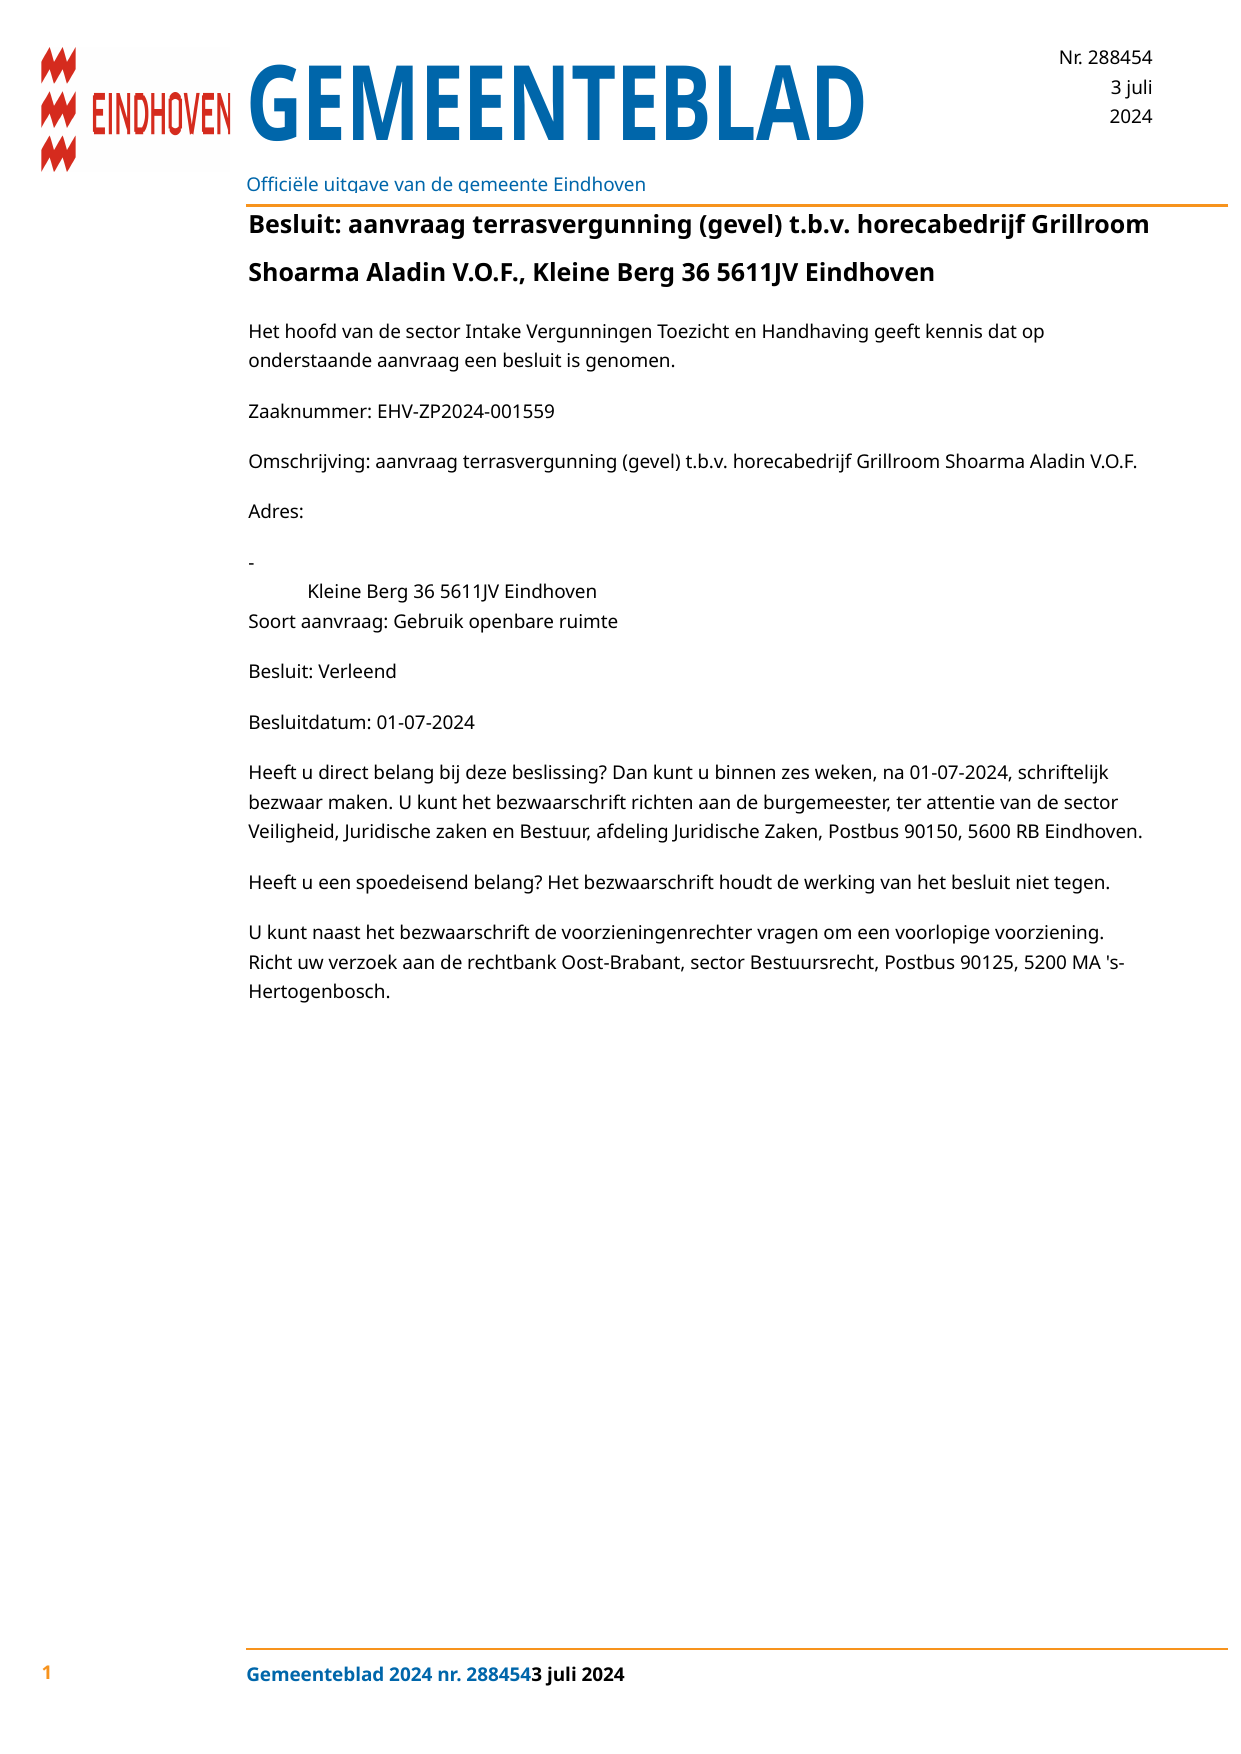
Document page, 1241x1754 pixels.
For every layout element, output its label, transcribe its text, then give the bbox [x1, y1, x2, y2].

text Heeft u direct belang bij deze beslissing? Dan kunt u binnen zes weken, na 01-07-2024, schriftelijk bezwaar maken. U kunt het bezwaarschrift richten aan de burgemeester, ter attentie van de sector Veiligheid, Juridische zaken en Bestuur, afdeling Juridische Zaken, Postbus 90150, 5600 RB Eindhoven. [248, 759, 1152, 844]
list Kleine Berg 36 5611JV Eindhoven [248, 579, 1152, 604]
text Omschrijving: aanvraag terrasvergunning (gevel) t.b.v. horecabedrijf Grillroom Shoarma Aladin V.O.F. [248, 448, 1152, 474]
picture [41, 47, 231, 172]
text Besluitdatum: 01-07-2024 [248, 709, 1152, 735]
text Besluit: Verleend [248, 659, 1152, 684]
text Het hoofd van de sector Intake Vergunningen Toezicht en Handhaving geeft kennis dat op onderstaande aanvraag een besluit is genomen. [248, 318, 1152, 373]
text Soort aanvraag: Gebruik openbare ruimte [248, 608, 1152, 634]
text Zaaknummer: EHV-ZP2024-001559 [248, 398, 1152, 424]
text Besluit: aanvraag terrasvergunning (gevel) t.b.v. horecabedrijf Grillroom Shoarma Aladin V.O.F., Kleine Berg 36 5611JV Eindhoven [248, 207, 1152, 288]
text Adres: [248, 499, 1152, 524]
text U kunt naast het bezwaarschrift de voorzieningenrechter vragen om een voorlopige voorziening. Richt uw verzoek aan de rechtbank Oost-Brabant, sector Bestuursrecht, Postbus 90125, 5200 MA 's-Hertogenbosch. [248, 919, 1152, 1004]
text Heeft u een spoedeisend belang? Het bezwaarschrift houdt de werking van het besluit niet tegen. [248, 869, 1152, 895]
